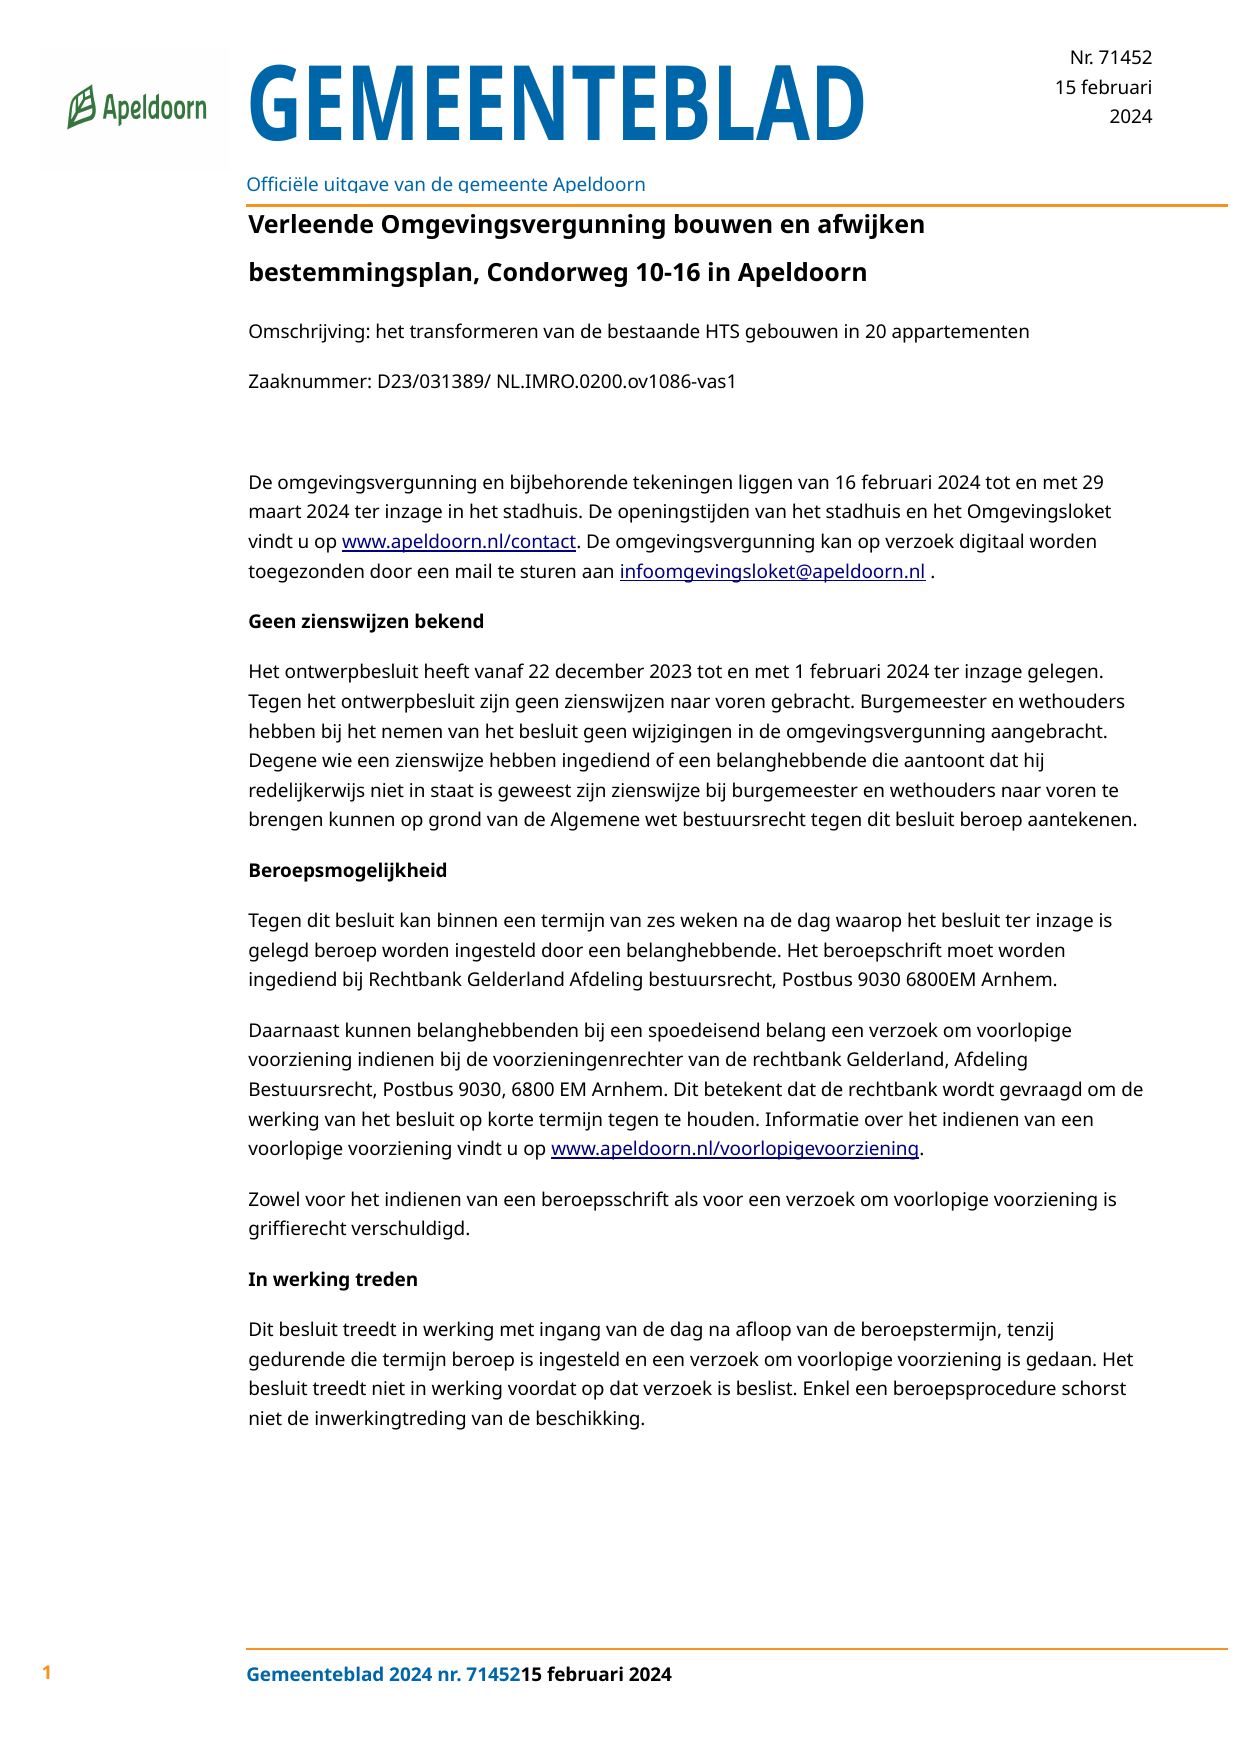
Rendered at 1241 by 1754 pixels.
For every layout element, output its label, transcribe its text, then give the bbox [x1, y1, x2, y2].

text Het ontwerpbesluit heeft vanaf 22 december 2023 tot en met 1 februari 2024 ter inzage gelegen. Tegen het ontwerpbesluit zijn geen zienswijzen naar voren gebracht. Burgemeester en wethouders hebben bij het nemen van het besluit geen wijzigingen in de omgevingsvergunning aangebracht. Degene wie een zienswijze hebben ingediend of een belanghebbende die aantoont dat hij redelijkerwijs niet in staat is geweest zijn zienswijze bij burgemeester en wethouders naar voren te brengen kunnen op grond van de Algemene wet bestuursrecht tegen dit besluit beroep aantekenen. [248, 659, 1152, 832]
text Omschrijving: het transformeren van de bestaande HTS gebouwen in 20 appartementen [248, 318, 1152, 344]
text Zowel voor het indienen van een beroepsschrift als voor een verzoek om voorlopige voorziening is griffierecht verschuldigd. [248, 1186, 1152, 1241]
picture [41, 47, 231, 172]
text Beroepsmogelijkheid [248, 857, 1152, 883]
text De omgevingsvergunning en bijbehorende tekeningen liggen van 16 februari 2024 tot en met 29 maart 2024 ter inzage in het stadhuis. De openingstijden van het stadhuis en het Omgevingsloket vindt u op www.apeldoorn.nl/contact. De omgevingsvergunning kan op verzoek digitaal worden toegezonden door een mail te sturen aan infoomgevingsloket@apeldoorn.nl . [248, 469, 1152, 584]
text Dit besluit treedt in werking met ingang van de dag na afloop van de beroepstermijn, tenzij gedurende die termijn beroep is ingesteld en een verzoek om voorlopige voorziening is gedaan. Het besluit treedt niet in werking voordat op dat verzoek is beslist. Enkel een beroepsprocedure schorst niet de inwerkingtreding van de beschikking. [248, 1316, 1152, 1431]
text Geen zienswijzen bekend [248, 608, 1152, 634]
text Daarnaast kunnen belanghebbenden bij een spoedeisend belang een verzoek om voorlopige voorziening indienen bij de voorzieningenrechter van de rechtbank Gelderland, Afdeling Bestuursrecht, Postbus 9030, 6800 EM Arnhem. Dit betekent dat de rechtbank wordt gevraagd om de werking van het besluit op korte termijn tegen te houden. Informatie over het indienen van een voorlopige voorziening vindt u op www.apeldoorn.nl/voorlopigevoorziening. [248, 1017, 1152, 1161]
text In werking treden [248, 1266, 1152, 1292]
text Zaaknummer: D23/031389/ NL.IMRO.0200.ov1086-vas1 [248, 368, 1152, 394]
text Verleende Omgevingsvergunning bouwen en afwijken bestemmingsplan, Condorweg 10-16 in Apeldoorn [248, 207, 1152, 288]
text Tegen dit besluit kan binnen een termijn van zes weken na de dag waarop het besluit ter inzage is gelegd beroep worden ingesteld door een belanghebbende. Het beroepschrift moet worden ingediend bij Rechtbank Gelderland Afdeling bestuursrecht, Postbus 9030 6800EM Arnhem. [248, 907, 1152, 992]
